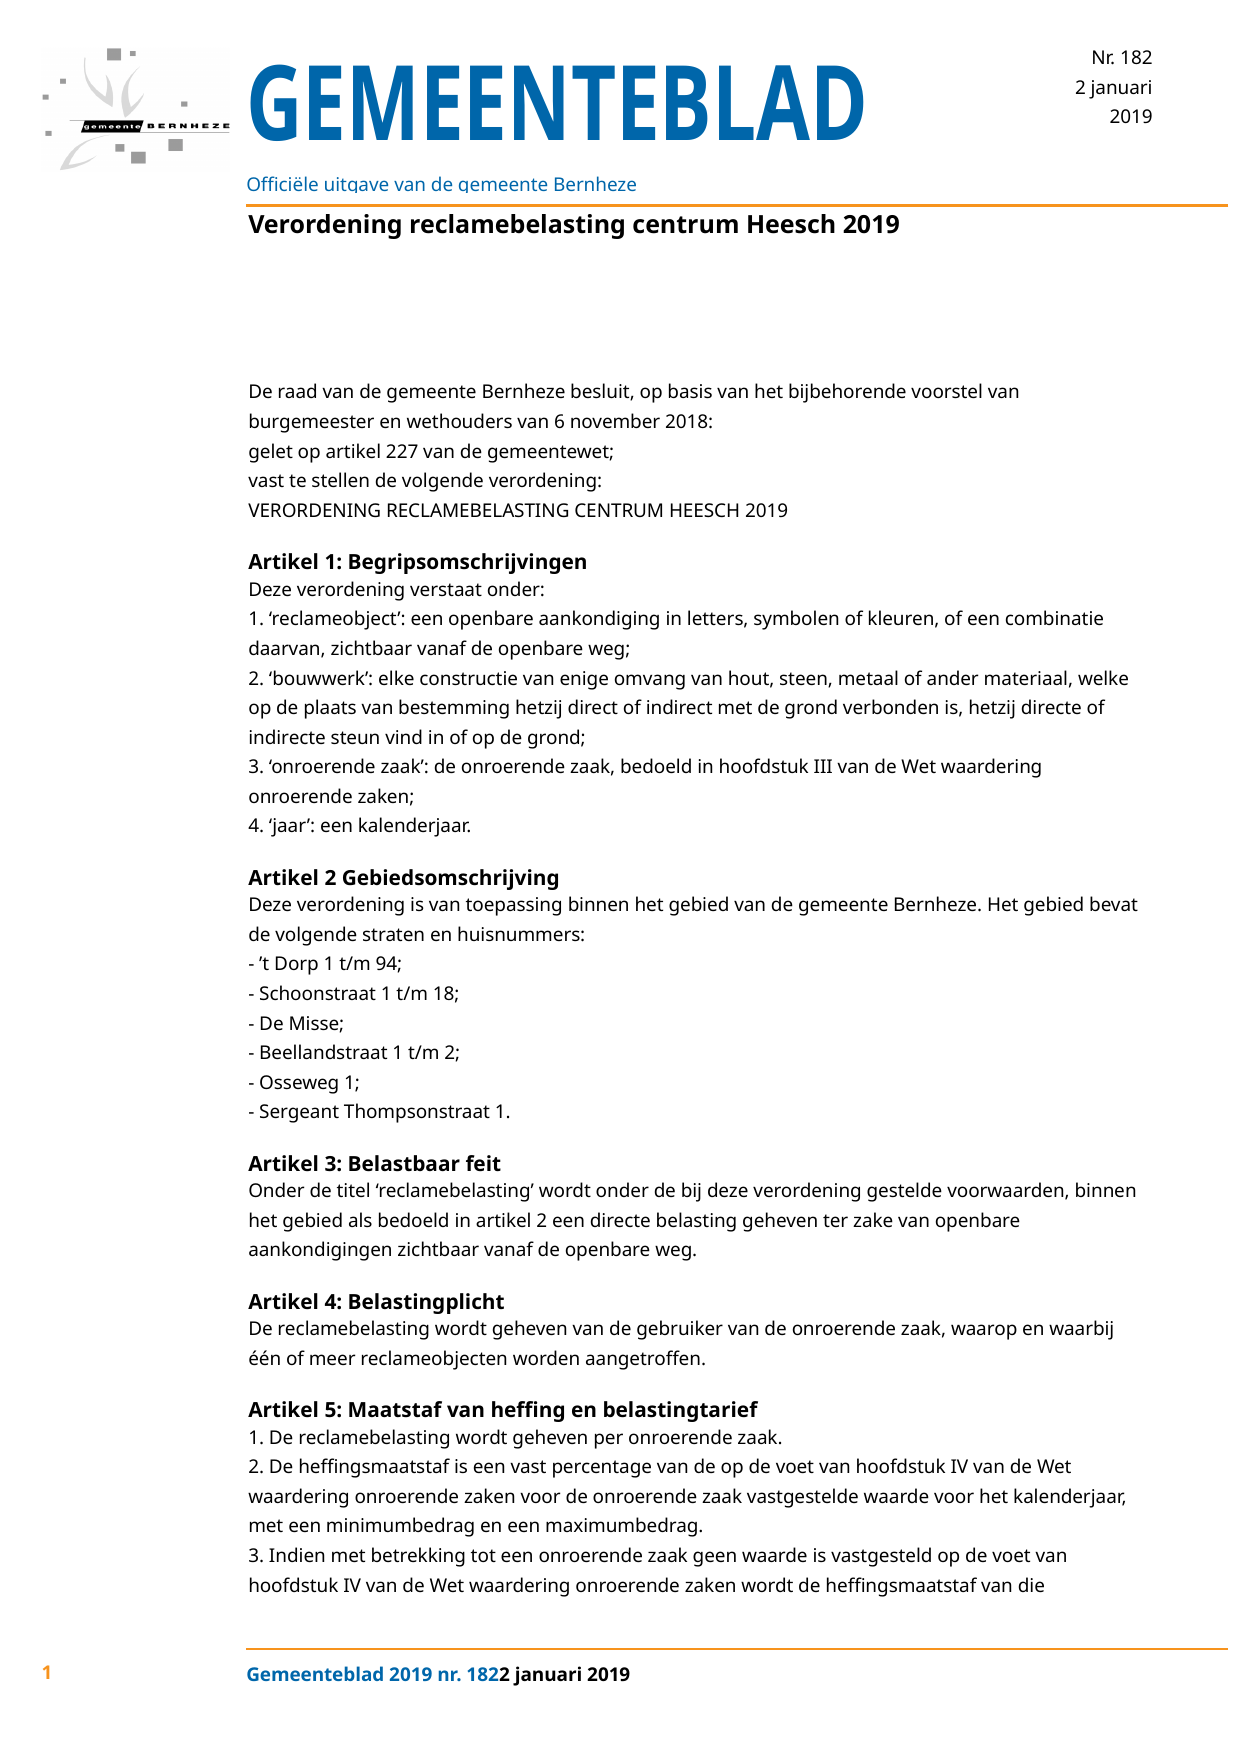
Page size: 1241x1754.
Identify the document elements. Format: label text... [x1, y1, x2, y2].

text - Osseweg 1; [248, 1069, 1152, 1095]
text gelet op artikel 227 van de gemeentewet; [248, 438, 1152, 464]
text - Sergeant Thompsonstraat 1. [248, 1098, 1152, 1124]
text Deze verordening is van toepassing binnen het gebied van de gemeente Bernheze. Het gebied bevat de volgende straten en huisnummers: [248, 891, 1152, 947]
text - ’t Dorp 1 t/m 94; [248, 951, 1152, 976]
text VERORDENING RECLAMEBELASTING CENTRUM HEESCH 2019 [248, 497, 1152, 523]
text De reclamebelasting wordt geheven van de gebruiker van de onroerende zaak, waarop en waarbij één of meer reclameobjecten worden aangetroffen. [248, 1315, 1152, 1371]
text Artikel 2 Gebiedsomschrijving [248, 863, 1152, 891]
text 4. ‘jaar’: een kalenderjaar. [248, 813, 1152, 838]
text - Beellandstraat 1 t/m 2; [248, 1039, 1152, 1065]
picture [41, 47, 231, 172]
text 3. Indien met betrekking tot een onroerende zaak geen waarde is vastgesteld op de voet van hoofdstuk IV van de Wet waardering onroerende zaken wordt de heffingsmaatstaf van die [248, 1542, 1152, 1597]
text vast te stellen de volgende verordening: [248, 467, 1152, 493]
text Artikel 4: Belastingplicht [248, 1287, 1152, 1315]
text Artikel 5: Maatstaf van heffing en belastingtarief [248, 1395, 1152, 1424]
text Verordening reclamebelasting centrum Heesch 2019 [248, 207, 1152, 241]
text Artikel 1: Begripsomschrijvingen [248, 547, 1152, 576]
text 1. De reclamebelasting wordt geheven per onroerende zaak. [248, 1424, 1152, 1449]
text - De Misse; [248, 1010, 1152, 1036]
text - Schoonstraat 1 t/m 18; [248, 980, 1152, 1006]
text 2. De heffingsmaatstaf is een vast percentage van de op de voet van hoofdstuk IV van de Wet waardering onroerende zaken voor de onroerende zaak vastgestelde waarde voor het kalenderjaar, met een minimumbedrag en een maximumbedrag. [248, 1453, 1152, 1538]
text 3. ‘onroerende zaak’: de onroerende zaak, bedoeld in hoofdstuk III van de Wet waardering onroerende zaken; [248, 753, 1152, 809]
text 2. ‘bouwwerk’: elke constructie van enige omvang van hout, steen, metaal of ander materiaal, welke op de plaats van bestemming hetzij direct of indirect met de grond verbonden is, hetzij directe of indirecte steun vind in of op de grond; [248, 665, 1152, 749]
text Deze verordening verstaat onder: [248, 576, 1152, 602]
text Artikel 3: Belastbaar feit [248, 1149, 1152, 1177]
text 1. ‘reclameobject’: een openbare aankondiging in letters, symbolen of kleuren, of een combinatie daarvan, zichtbaar vanaf de openbare weg; [248, 606, 1152, 661]
text burgemeester en wethouders van 6 november 2018: [248, 408, 1152, 434]
text De raad van de gemeente Bernheze besluit, op basis van het bijbehorende voorstel van [248, 379, 1152, 404]
text Onder de titel ‘reclamebelasting’ wordt onder de bij deze verordening gestelde voorwaarden, binnen het gebied als bedoeld in artikel 2 een directe belasting geheven ter zake van openbare aankondigingen zichtbaar vanaf de openbare weg. [248, 1177, 1152, 1262]
